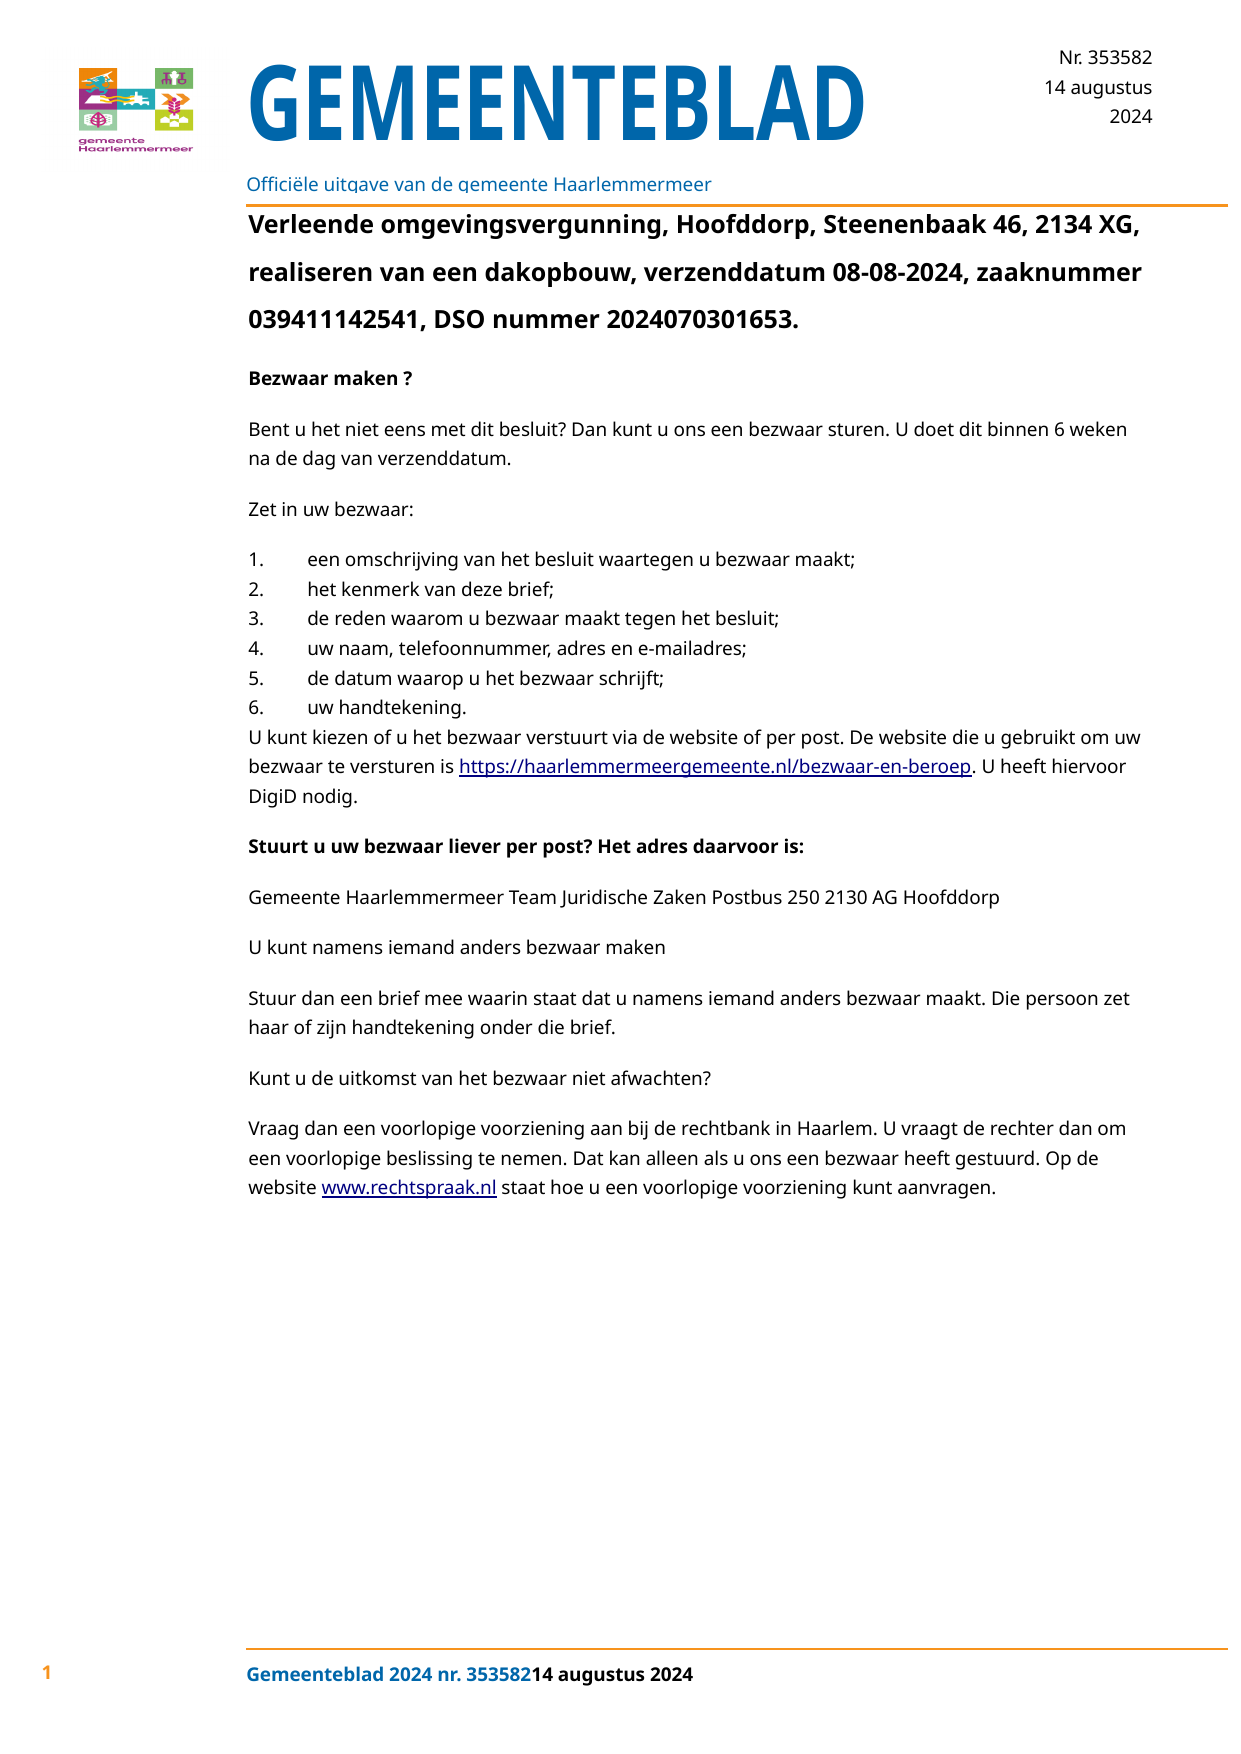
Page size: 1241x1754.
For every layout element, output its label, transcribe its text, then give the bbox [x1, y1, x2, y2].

text Stuur dan een brief mee waarin staat dat u namens iemand anders bezwaar maakt. Die persoon zet haar of zijn handtekening onder die brief. [248, 985, 1152, 1040]
text Bent u het niet eens met dit besluit? Dan kunt u ons een bezwaar sturen. U doet dit binnen 6 weken na de dag van verzenddatum. [248, 416, 1152, 471]
text Gemeente Haarlemmermeer Team Juridische Zaken Postbus 250 2130 AG Hoofddorp [248, 884, 1152, 909]
list de datum waarop u het bezwaar schrijft; [248, 665, 1152, 690]
text U kunt namens iemand anders bezwaar maken [248, 934, 1152, 960]
text Kunt u de uitkomst van het bezwaar niet afwachten? [248, 1065, 1152, 1090]
text Bezwaar maken ? [248, 366, 1152, 391]
list uw handtekening. [248, 694, 1152, 720]
list de reden waarom u bezwaar maakt tegen het besluit; [248, 606, 1152, 631]
text Zet in uw bezwaar: [248, 496, 1152, 522]
list een omschrijving van het besluit waartegen u bezwaar maakt; [248, 546, 1152, 572]
text Vraag dan een voorlopige voorziening aan bij de rechtbank in Haarlem. U vraagt de rechter dan om een voorlopige beslissing te nemen. Dat kan alleen als u ons een bezwaar heeft gestuurd. Op de website www.rechtspraak.nl staat hoe u een voorlopige voorziening kunt aanvragen. [248, 1115, 1152, 1200]
text Stuurt u uw bezwaar liever per post? Het adres daarvoor is: [248, 833, 1152, 859]
list het kenmerk van deze brief; [248, 576, 1152, 602]
text Verleende omgevingsvergunning, Hoofddorp, Steenenbaak 46, 2134 XG, realiseren van een dakopbouw, verzenddatum 08-08-2024, zaaknummer 039411142541, DSO nummer 2024070301653. [248, 207, 1152, 336]
picture [41, 47, 231, 172]
text U kunt kiezen of u het bezwaar verstuurt via de website of per post. De website die u gebruikt om uw bezwaar te versturen is https://haarlemmermeergemeente.nl/bezwaar-en-beroep. U heeft hiervoor DigiD nodig. [248, 724, 1152, 809]
list uw naam, telefoonnummer, adres en e-mailadres; [248, 635, 1152, 661]
